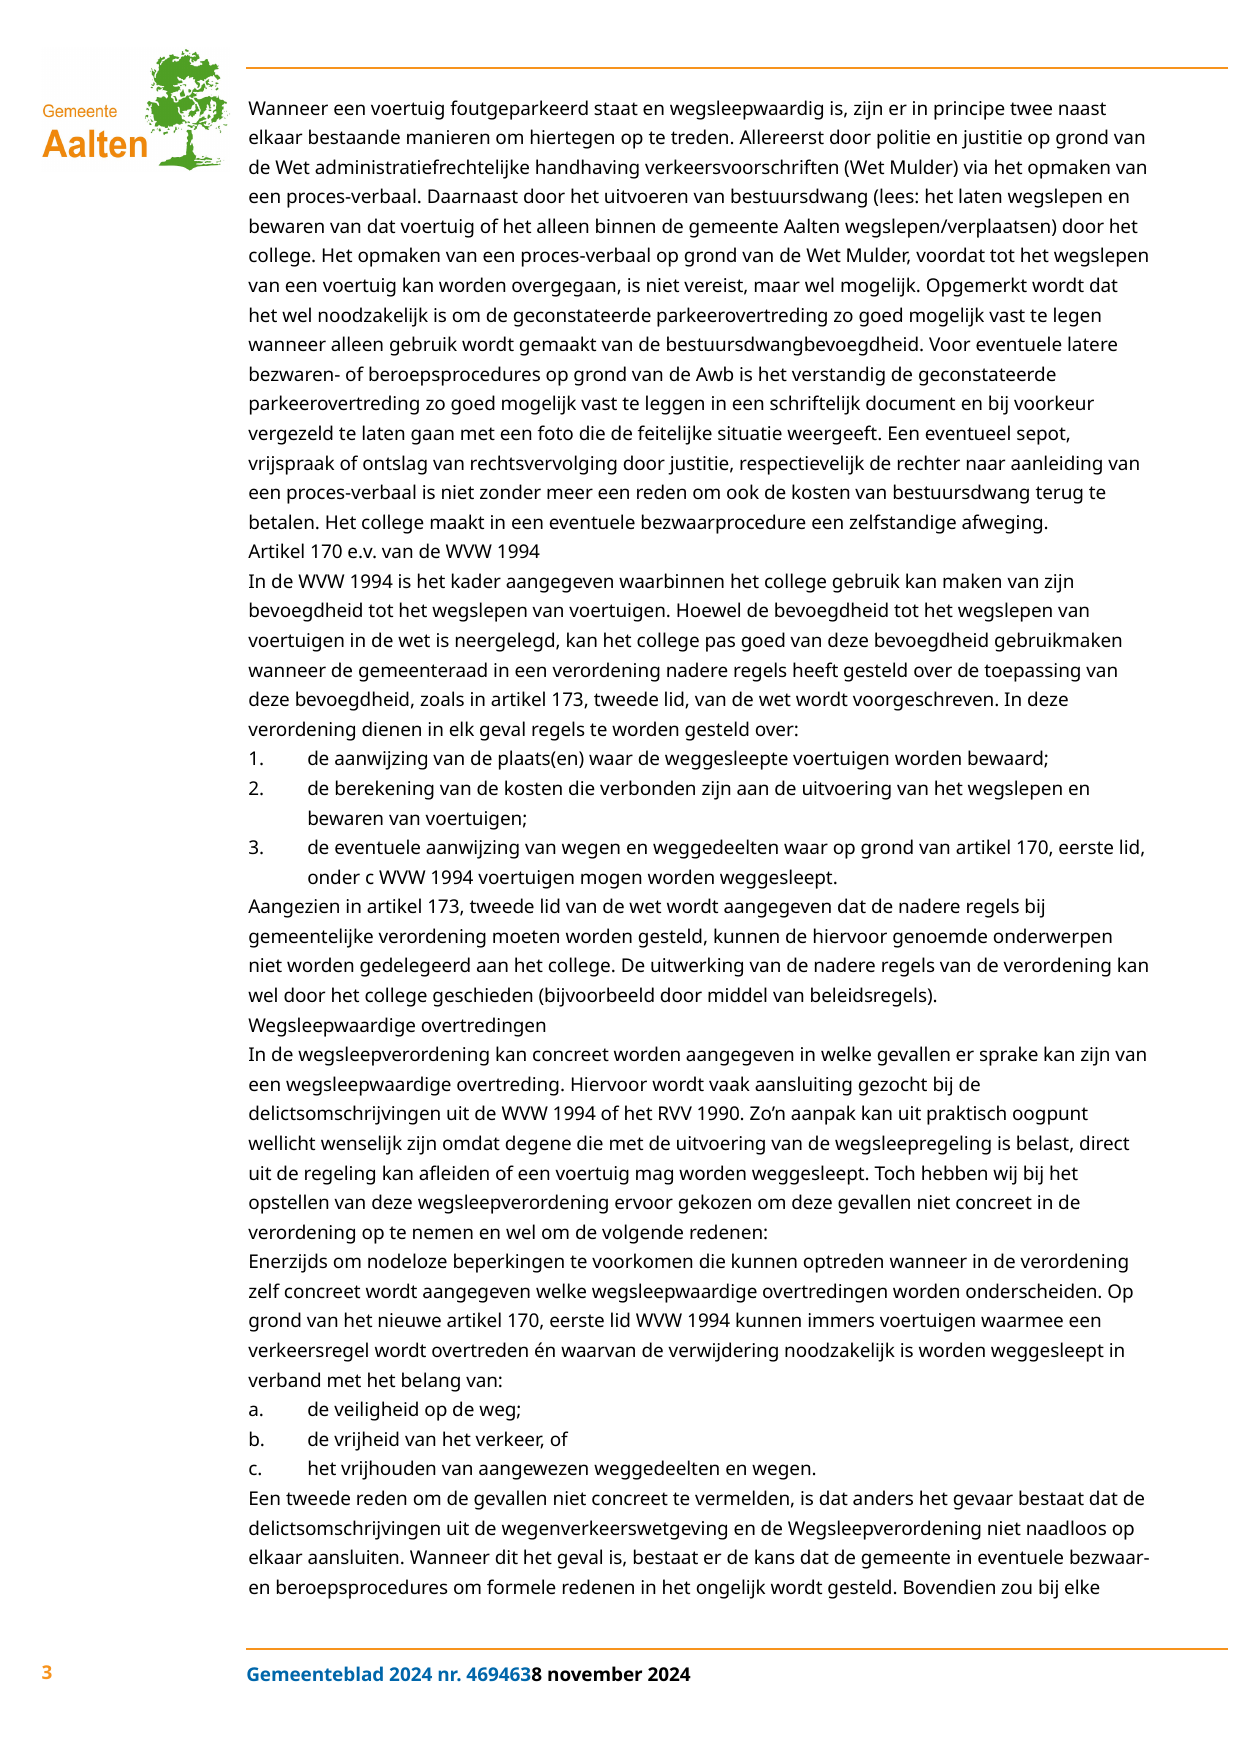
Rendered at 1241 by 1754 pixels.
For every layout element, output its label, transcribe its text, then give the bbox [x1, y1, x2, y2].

picture [41, 47, 231, 172]
text Aangezien in artikel 173, tweede lid van de wet wordt aangegeven dat de nadere regels bij gemeentelijke verordening moeten worden gesteld, kunnen de hiervoor genoemde onderwerpen niet worden gedelegeerd aan het college. De uitwerking van de nadere regels van de verordening kan wel door het college geschieden (bijvoorbeeld door middel van beleidsregels). [248, 893, 1152, 1008]
text Een tweede reden om de gevallen niet concreet te vermelden, is dat anders het gevaar bestaat dat de delictsomschrijvingen uit de wegenverkeerswetgeving en de Wegsleepverordening niet naadloos op elkaar aansluiten. Wanneer dit het geval is, bestaat er de kans dat de gemeente in eventuele bezwaar- en beroepsprocedures om formele redenen in het ongelijk wordt gesteld. Bovendien zou bij elke [248, 1485, 1152, 1600]
list de berekening van de kosten die verbonden zijn aan de uitvoering van het wegslepen en bewaren van voertuigen; [248, 775, 1152, 831]
list de eventuele aanwijzing van wegen en weggedeelten waar op grond van artikel 170, eerste lid, onder c WVW 1994 voertuigen mogen worden weggesleept. [248, 834, 1152, 890]
text In de WVW 1994 is het kader aangegeven waarbinnen het college gebruik kan maken van zijn bevoegdheid tot het wegslepen van voertuigen. Hoewel de bevoegdheid tot het wegslepen van voertuigen in de wet is neergelegd, kan het college pas goed van deze bevoegdheid gebruikmaken wanneer de gemeenteraad in een verordening nadere regels heeft gesteld over de toepassing van deze bevoegdheid, zoals in artikel 173, tweede lid, van de wet wordt voorgeschreven. In deze verordening dienen in elk geval regels te worden gesteld over: [248, 568, 1152, 742]
text Enerzijds om nodeloze beperkingen te voorkomen die kunnen optreden wanneer in de verordening zelf concreet wordt aangegeven welke wegsleepwaardige overtredingen worden onderscheiden. Op grond van het nieuwe artikel 170, eerste lid WVW 1994 kunnen immers voertuigen waarmee een verkeersregel wordt overtreden én waarvan de verwijdering noodzakelijk is worden weggesleept in verband met het belang van: [248, 1248, 1152, 1393]
text In de wegsleepverordening kan concreet worden aangegeven in welke gevallen er sprake kan zijn van een wegsleepwaardige overtreding. Hiervoor wordt vaak aansluiting gezocht bij de delictsomschrijvingen uit de WVW 1994 of het RVV 1990. Zo’n aanpak kan uit praktisch oogpunt wellicht wenselijk zijn omdat degene die met de uitvoering van de wegsleepregeling is belast, direct uit de regeling kan afleiden of een voertuig mag worden weggesleept. Toch hebben wij bij het opstellen van deze wegsleepverordening ervoor gekozen om deze gevallen niet concreet in de verordening op te nemen en wel om de volgende redenen: [248, 1041, 1152, 1245]
text Wegsleepwaardige overtredingen [248, 1012, 1152, 1038]
list de veiligheid op de weg; [248, 1396, 1152, 1422]
list het vrijhouden van aangewezen weggedeelten en wegen. [248, 1456, 1152, 1481]
list de aanwijzing van de plaats(en) waar de weggesleepte voertuigen worden bewaard; [248, 746, 1152, 771]
list de vrijheid van het verkeer, of [248, 1426, 1152, 1452]
text Wanneer een voertuig foutgeparkeerd staat en wegsleepwaardig is, zijn er in principe twee naast elkaar bestaande manieren om hiertegen op te treden. Allereerst door politie en justitie op grond van de Wet administratiefrechtelijke handhaving verkeersvoorschriften (Wet Mulder) via het opmaken van een proces-verbaal. Daarnaast door het uitvoeren van bestuursdwang (lees: het laten wegslepen en bewaren van dat voertuig of het alleen binnen de gemeente Aalten wegslepen/verplaatsen) door het college. Het opmaken van een proces-verbaal op grond van de Wet Mulder, voordat tot het wegslepen van een voertuig kan worden overgegaan, is niet vereist, maar wel mogelijk. Opgemerkt wordt dat het wel noodzakelijk is om de geconstateerde parkeerovertreding zo goed mogelijk vast te legen wanneer alleen gebruik wordt gemaakt van de bestuursdwangbevoegdheid. Voor eventuele latere bezwaren- of beroepsprocedures op grond van de Awb is het verstandig de geconstateerde parkeerovertreding zo goed mogelijk vast te leggen in een schriftelijk document en bij voorkeur vergezeld te laten gaan met een foto die de feitelijke situatie weergeeft. Een eventueel sepot, vrijspraak of ontslag van rechtsvervolging door justitie, respectievelijk de rechter naar aanleiding van een proces-verbaal is niet zonder meer een reden om ook de kosten van bestuursdwang terug te betalen. Het college maakt in een eventuele bezwaarprocedure een zelfstandige afweging. [248, 95, 1152, 535]
text Artikel 170 e.v. van de WVW 1994 [248, 538, 1152, 564]
